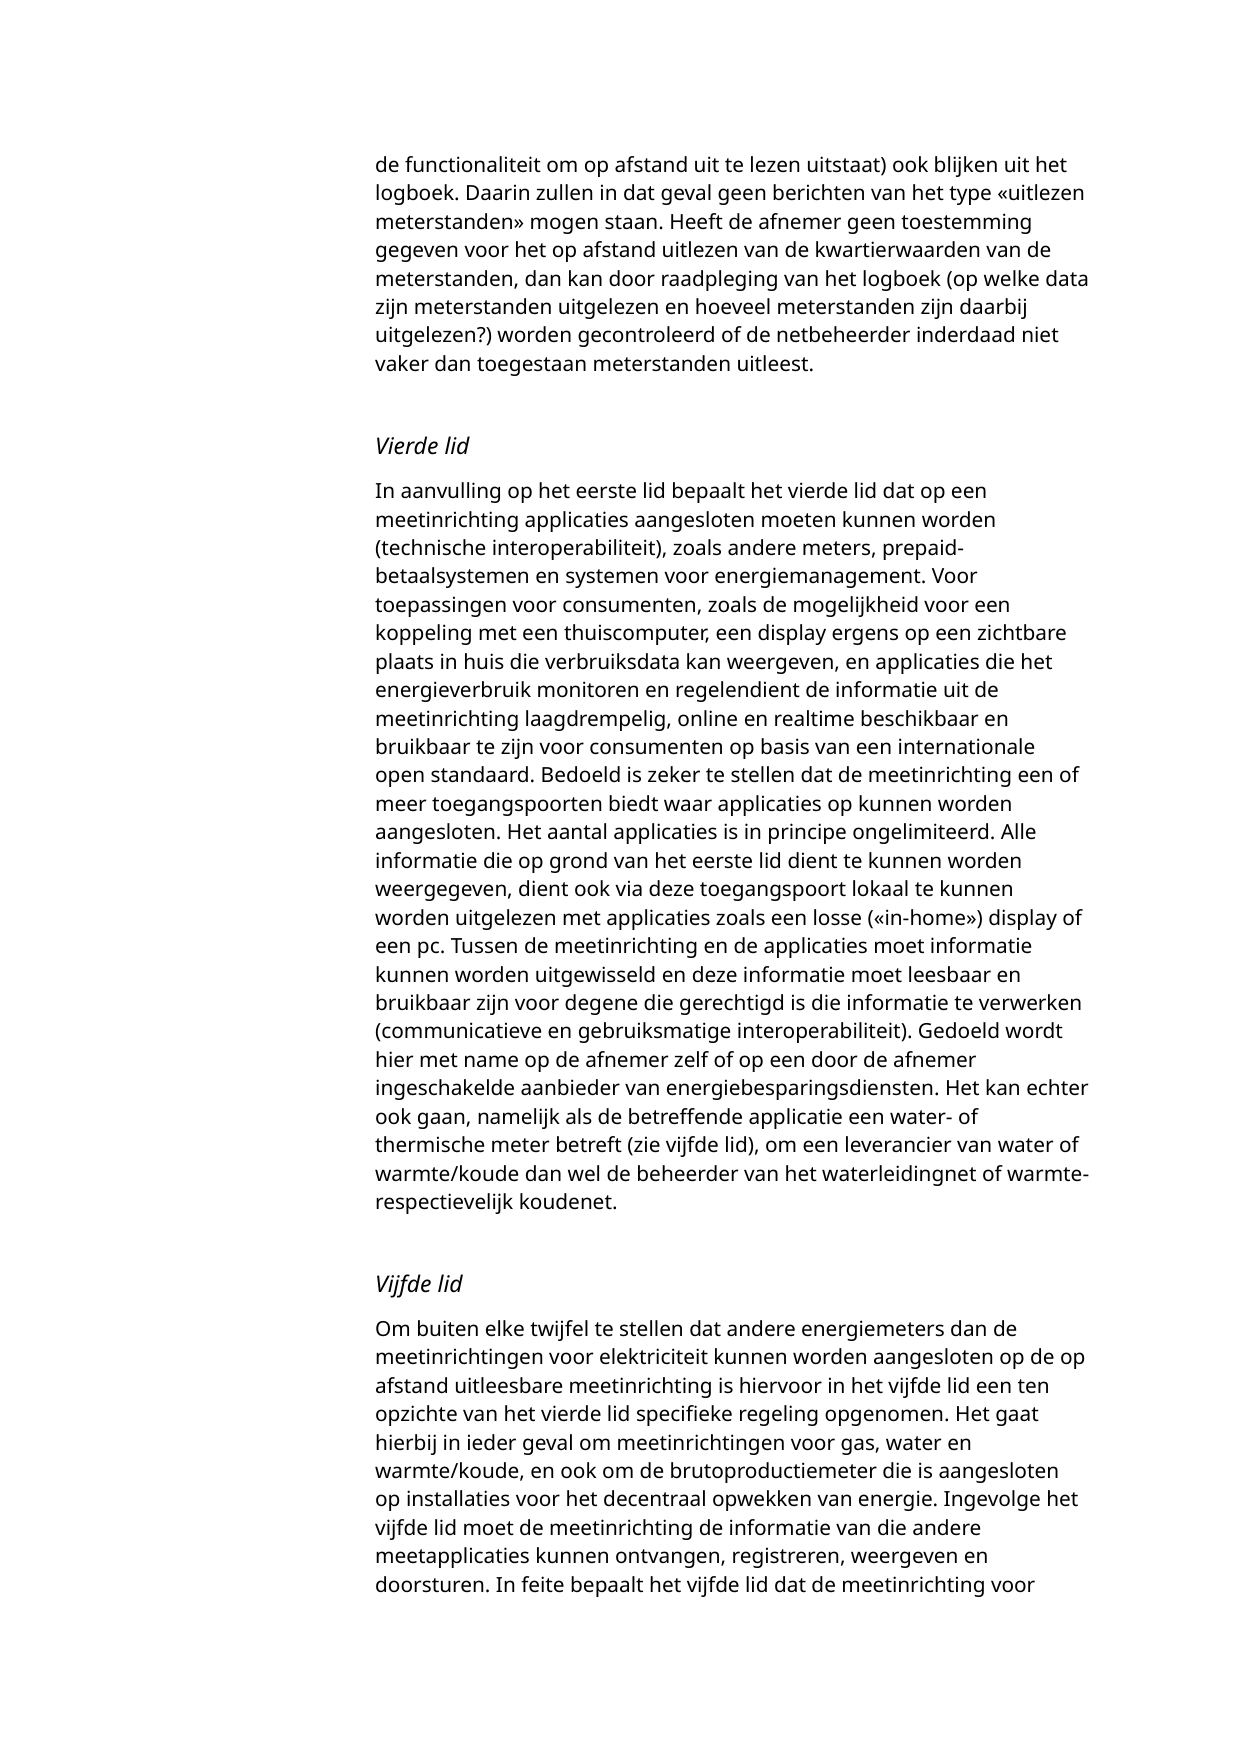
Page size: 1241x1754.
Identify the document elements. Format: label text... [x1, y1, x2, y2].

text In aanvulling op het eerste lid bepaalt het vierde lid dat op een meetinrichting applicaties aangesloten moeten kunnen worden (technische interoperabiliteit), zoals andere meters, prepaid-betaalsystemen en systemen voor energiemanagement. Voor toepassingen voor consumenten, zoals de mogelijkheid voor een koppeling met een thuiscomputer, een display ergens op een zichtbare plaats in huis die verbruiksdata kan weergeven, en applicaties die het energieverbruik monitoren en regelendient de informatie uit de meetinrichting laagdrempelig, online en realtime beschikbaar en bruikbaar te zijn voor consumenten op basis van een internationale open standaard. Bedoeld is zeker te stellen dat de meetinrichting een of meer toegangspoorten biedt waar applicaties op kunnen worden aangesloten. Het aantal applicaties is in principe ongelimiteerd. Alle informatie die op grond van het eerste lid dient te kunnen worden weergegeven, dient ook via deze toegangspoort lokaal te kunnen worden uitgelezen met applicaties zoals een losse («in-home») display of een pc. Tussen de meetinrichting en de applicaties moet informatie kunnen worden uitgewisseld en deze informatie moet leesbaar en bruikbaar zijn voor degene die gerechtigd is die informatie te verwerken (communicatieve en gebruiksmatige interoperabiliteit). Gedoeld wordt hier met name op de afnemer zelf of op een door de afnemer ingeschakelde aanbieder van energiebesparingsdiensten. Het kan echter ook gaan, namelijk als de betreffende applicatie een water- of thermische meter betreft (zie vijfde lid), om een leverancier van water of warmte/koude dan wel de beheerder van het waterleidingnet of warmte- respectievelijk koudenet. [375, 476, 1090, 1216]
text Om buiten elke twijfel te stellen dat andere energiemeters dan de meetinrichtingen voor elektriciteit kunnen worden aangesloten op de op afstand uitleesbare meetinrichting is hiervoor in het vijfde lid een ten opzichte van het vierde lid specifieke regeling opgenomen. Het gaat hierbij in ieder geval om meetinrichtingen voor gas, water en warmte/koude, en ook om de brutoproductiemeter die is aangesloten op installaties voor het decentraal opwekken van energie. Ingevolge het vijfde lid moet de meetinrichting de informatie van die andere meetapplicaties kunnen ontvangen, registreren, weergeven en doorsturen. In feite bepaalt het vijfde lid dat de meetinrichting voor [375, 1314, 1090, 1598]
subtitle Vierde lid [375, 430, 1090, 461]
text de functionaliteit om op afstand uit te lezen uitstaat) ook blijken uit het logboek. Daarin zullen in dat geval geen berichten van het type «uitlezen meterstanden» mogen staan. Heeft de afnemer geen toestemming gegeven voor het op afstand uitlezen van de kwartierwaarden van de meterstanden, dan kan door raadpleging van het logboek (op welke data zijn meterstanden uitgelezen en hoeveel meterstanden zijn daarbij uitgelezen?) worden gecontroleerd of de netbeheerder inderdaad niet vaker dan toegestaan meterstanden uitleest. [375, 150, 1090, 377]
subtitle Vijfde lid [375, 1268, 1090, 1299]
